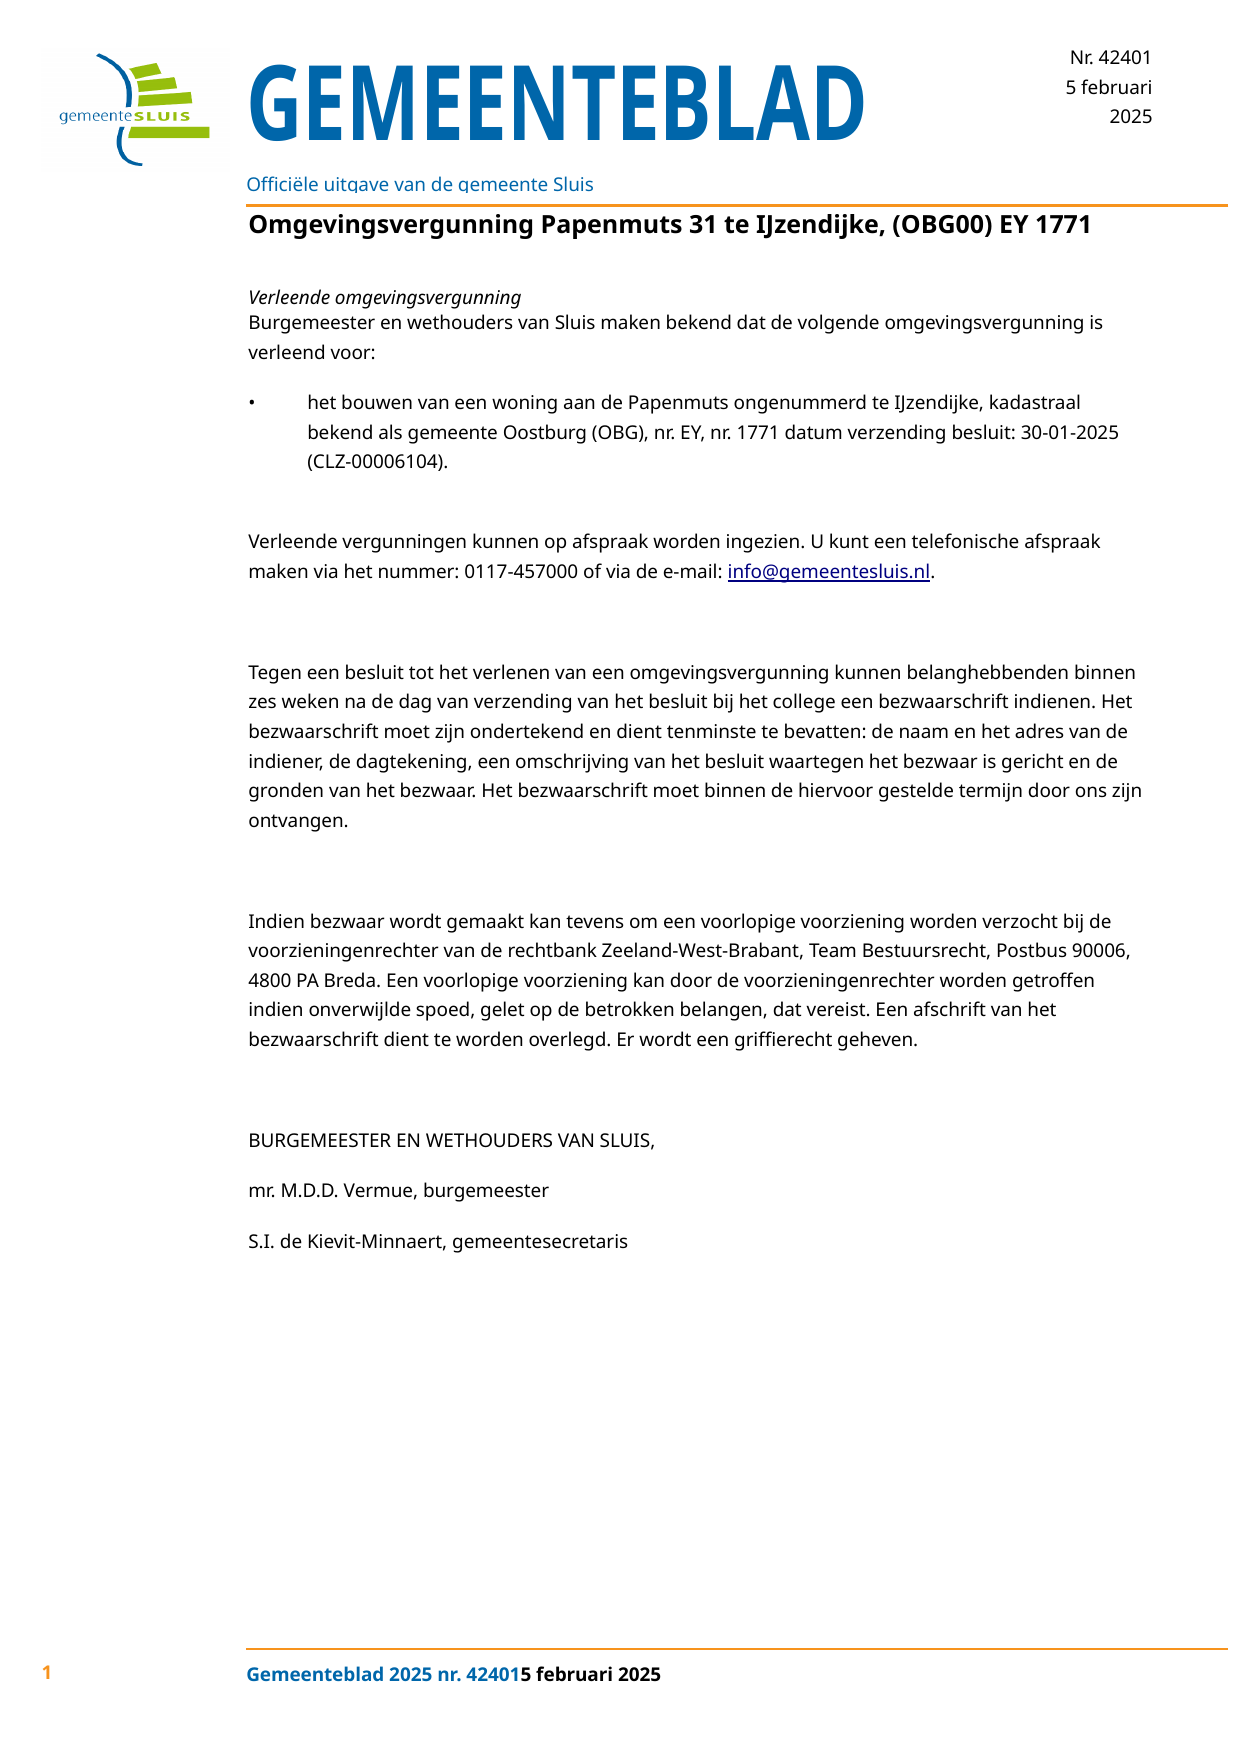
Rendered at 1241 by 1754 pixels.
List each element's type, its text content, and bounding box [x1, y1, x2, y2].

text Verleende vergunningen kunnen op afspraak worden ingezien. U kunt een telefonische afspraak maken via het nummer: 0117-457000 of via de e-mail: info@gemeentesluis.nl. [248, 529, 1152, 584]
text Verleende omgevingsvergunning [248, 284, 1152, 309]
text BURGEMEESTER EN WETHOUDERS VAN SLUIS, [248, 1127, 1152, 1153]
text mr. M.D.D. Vermue, burgemeester [248, 1177, 1152, 1203]
list het bouwen van een woning aan de Papenmuts ongenummerd te IJzendijke, kadastraal bekend als gemeente Oostburg (OBG), nr. EY, nr. 1771 datum verzending besluit: 30-01-2025 (CLZ-00006104). [248, 389, 1152, 474]
text S.I. de Kievit-Minnaert, gemeentesecretaris [248, 1228, 1152, 1254]
text Tegen een besluit tot het verlenen van een omgevingsvergunning kunnen belanghebbenden binnen zes weken na de dag van verzending van het besluit bij het college een bezwaarschrift indienen. Het bezwaarschrift moet zijn ondertekend en dient tenminste te bevatten: de naam en het adres van de indiener, de dagtekening, een omschrijving van het besluit waartegen het bezwaar is gericht en de gronden van het bezwaar. Het bezwaarschrift moet binnen de hiervoor gestelde termijn door ons zijn ontvangen. [248, 659, 1152, 833]
text Indien bezwaar wordt gemaakt kan tevens om een voorlopige voorziening worden verzocht bij de voorzieningenrechter van de rechtbank Zeeland-West-Brabant, Team Bestuursrecht, Postbus 90006, 4800 PA Breda. Een voorlopige voorziening kan door de voorzieningenrechter worden getroffen indien onverwijlde spoed, gelet op de betrokken belangen, dat vereist. Een afschrift van het bezwaarschrift dient te worden overlegd. Er wordt een griffierecht geheven. [248, 908, 1152, 1052]
picture [41, 47, 231, 172]
text Burgemeester en wethouders van Sluis maken bekend dat de volgende omgevingsvergunning is verleend voor: [248, 309, 1152, 365]
text Omgevingsvergunning Papenmuts 31 te IJzendijke, (OBG00) EY 1771 [248, 207, 1152, 241]
